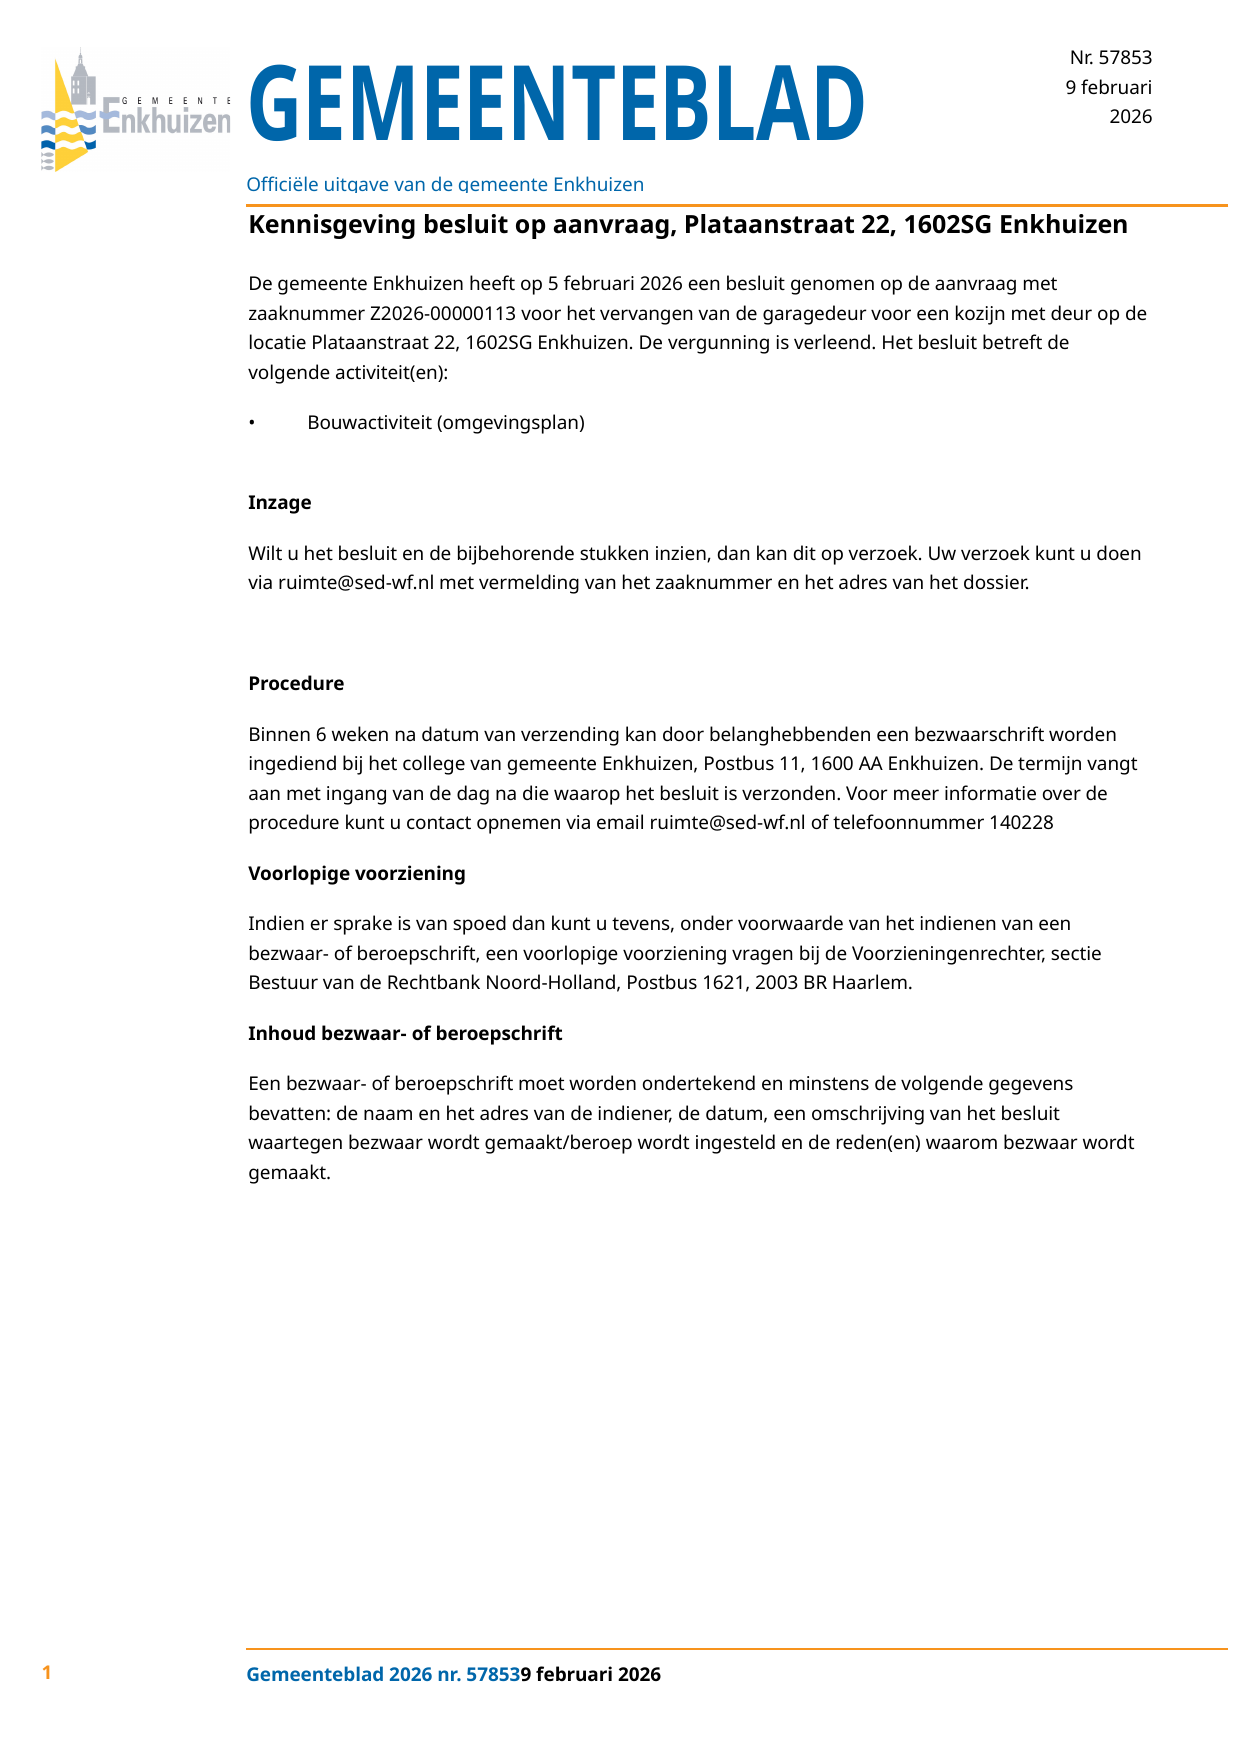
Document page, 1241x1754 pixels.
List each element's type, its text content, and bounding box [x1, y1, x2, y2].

text Een bezwaar- of beroepschrift moet worden ondertekend en minstens de volgende gegevens bevatten: de naam en het adres van de indiener, de datum, een omschrijving van het besluit waartegen bezwaar wordt gemaakt/beroep wordt ingesteld en de reden(en) waarom bezwaar wordt gemaakt. [248, 1070, 1152, 1185]
text Kennisgeving besluit op aanvraag, Plataanstraat 22, 1602SG Enkhuizen [248, 207, 1152, 241]
text Inhoud bezwaar- of beroepschrift [248, 1020, 1152, 1046]
text Procedure [248, 670, 1152, 696]
text Inzage [248, 489, 1152, 515]
text Wilt u het besluit en de bijbehorende stukken inzien, dan kan dit op verzoek. Uw verzoek kunt u doen via ruimte@sed-wf.nl met vermelding van het zaaknummer en het adres van het dossier. [248, 540, 1152, 595]
text Binnen 6 weken na datum van verzending kan door belanghebbenden een bezwaarschrift worden ingediend bij het college van gemeente Enkhuizen, Postbus 11, 1600 AA Enkhuizen. De termijn vangt aan met ingang van de dag na die waarop het besluit is verzonden. Voor meer informatie over de procedure kunt u contact opnemen via email ruimte@sed-wf.nl of telefoonnummer 140228 [248, 721, 1152, 835]
text De gemeente Enkhuizen heeft op 5 februari 2026 een besluit genomen op de aanvraag met zaaknummer Z2026-00000113 voor het vervangen van de garagedeur voor een kozijn met deur op de locatie Plataanstraat 22, 1602SG Enkhuizen. De vergunning is verleend. Het besluit betreft de volgende activiteit(en): [248, 270, 1152, 385]
list Bouwactiviteit (omgevingsplan) [248, 409, 1152, 435]
picture [41, 47, 231, 172]
text Indien er sprake is van spoed dan kunt u tevens, onder voorwaarde van het indienen van een bezwaar- of beroepschrift, een voorlopige voorziening vragen bij de Voorzieningenrechter, sectie Bestuur van de Rechtbank Noord-Holland, Postbus 1621, 2003 BR Haarlem. [248, 910, 1152, 995]
text Voorlopige voorziening [248, 860, 1152, 886]
